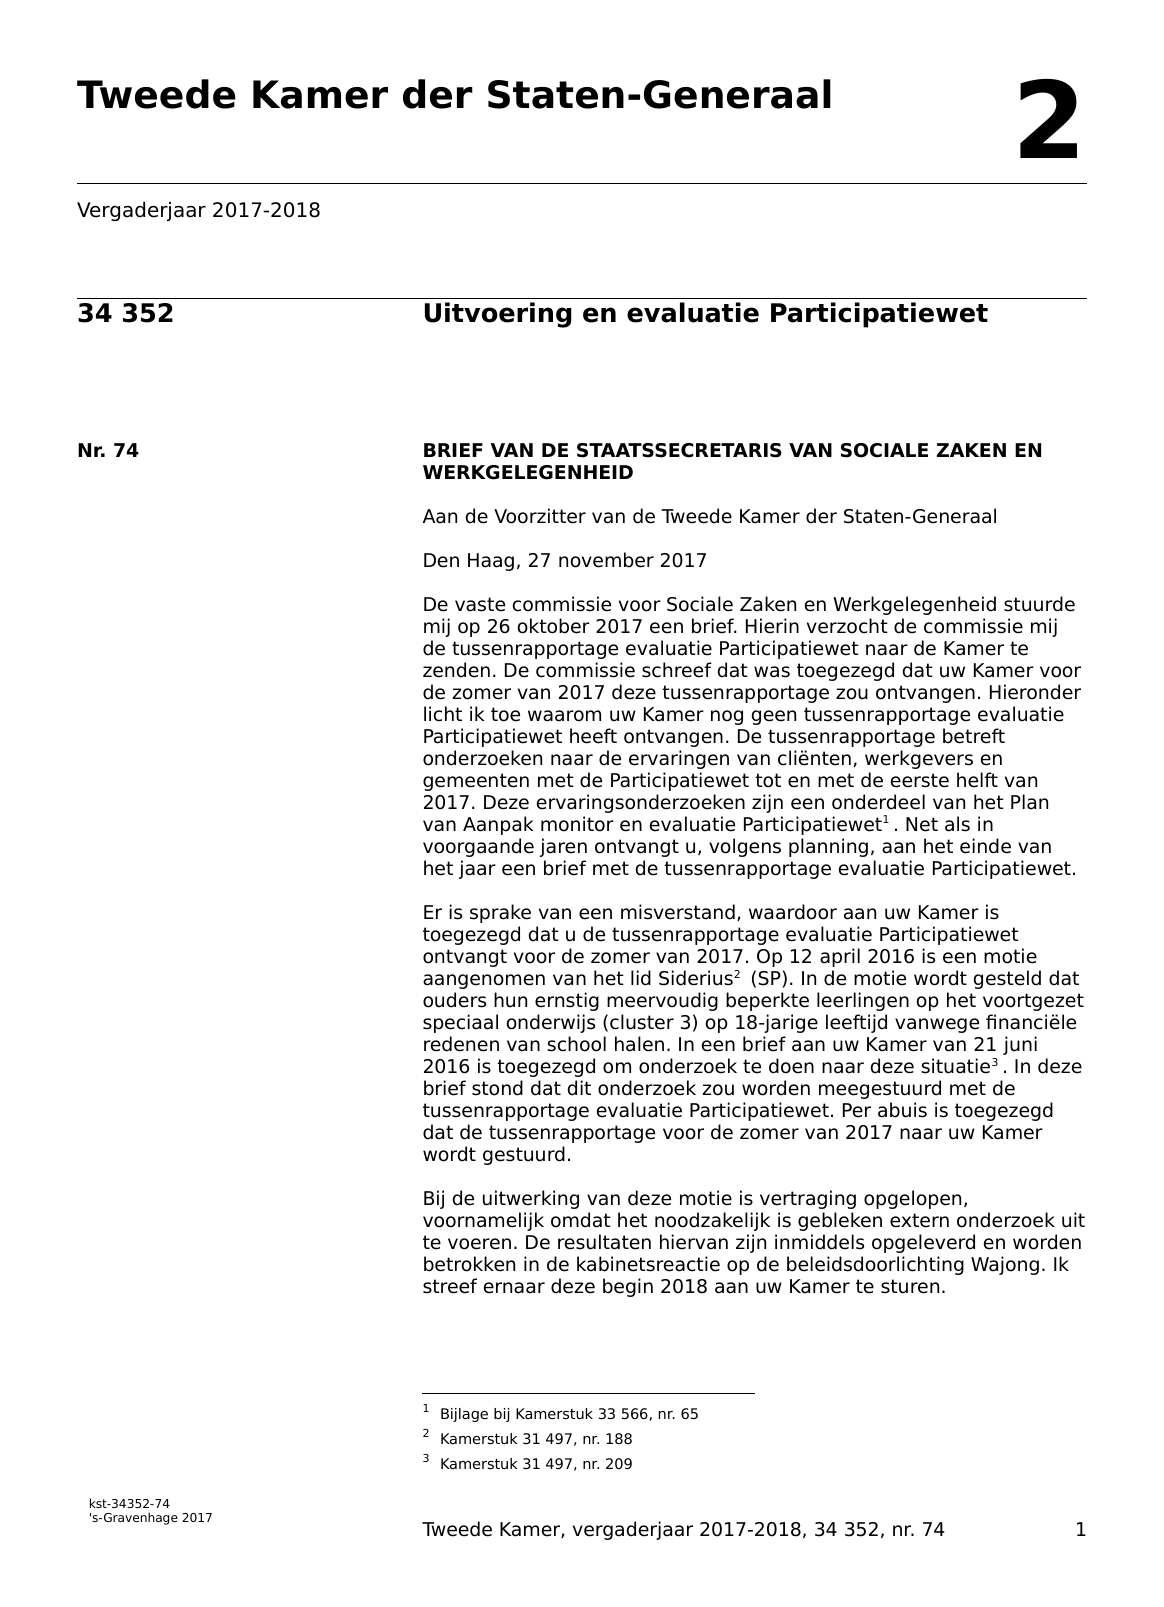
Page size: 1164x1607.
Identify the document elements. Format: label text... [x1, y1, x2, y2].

table_header 2 [886, 59, 1087, 183]
text Den Haag, 27 november 2017 [422, 550, 1087, 572]
text kst-34352-74 [88, 1497, 323, 1511]
subtitle Nr. 74 BRIEF VAN DE STAATSSECRETARIS VAN SOCIALE ZAKEN EN WERKGELEGENHEID [77, 440, 1087, 484]
text Bij de uitwerking van deze motie is vertraging opgelopen, voornamelijk omdat het noodzakelijk is gebleken extern onderzoek uit te voeren. De resultaten hiervan zijn inmiddels opgeleverd en worden betrokken in de kabinetsreactie op de beleidsdoorlichting Wajong. Ik streef ernaar deze begin 2018 aan uw Kamer te sturen. [422, 1188, 1087, 1298]
text Aan de Voorzitter van de Tweede Kamer der Staten-Generaal [422, 506, 1087, 528]
table_cell Vergaderjaar 2017-2018 [77, 184, 1087, 298]
subtitle 34 352 Uitvoering en evaluatie Participatiewet [77, 299, 1087, 329]
text Kamerstuk 31 497, nr. 188 [422, 1427, 1087, 1449]
text 's-Gravenhage 2017 [88, 1511, 323, 1525]
text Kamerstuk 31 497, nr. 209 [422, 1452, 1087, 1474]
text De vaste commissie voor Sociale Zaken en Werkgelegenheid stuurde mij op 26 oktober 2017 een brief. Hierin verzocht de commissie mij de tussenrapportage evaluatie Participatiewet naar de Kamer te zenden. De commissie schreef dat was toegezegd dat uw Kamer voor de zomer van 2017 deze tussenrapportage zou ontvangen. Hieronder licht ik toe waarom uw Kamer nog geen tussenrapportage evaluatie Participatiewet heeft ontvangen. De tussenrapportage betreft onderzoeken naar de ervaringen van cliënten, werkgevers en gemeenten met de Participatiewet tot en met de eerste helft van 2017. Deze ervaringsonderzoeken zijn een onderdeel van het Plan van Aanpak monitor en evaluatie Participatiewet. Net als in voorgaande jaren ontvangt u, volgens planning, aan het einde van het jaar een brief met de tussenrapportage evaluatie Participatiewet. [422, 594, 1087, 880]
table_header Tweede Kamer der Staten-Generaal [77, 59, 886, 183]
text Er is sprake van een misverstand, waardoor aan uw Kamer is toegezegd dat u de tussenrapportage evaluatie Participatiewet ontvangt voor de zomer van 2017. Op 12 april 2016 is een motie aangenomen van het lid Siderius (SP). In de motie wordt gesteld dat ouders hun ernstig meervoudig beperkte leerlingen op het voortgezet speciaal onderwijs (cluster 3) op 18-jarige leeftijd vanwege financiële redenen van school halen. In een brief aan uw Kamer van 21 juni 2016 is toegezegd om onderzoek te doen naar deze situatie. In deze brief stond dat dit onderzoek zou worden meegestuurd met de tussenrapportage evaluatie Participatiewet. Per abuis is toegezegd dat de tussenrapportage voor de zomer van 2017 naar uw Kamer wordt gestuurd. [422, 902, 1087, 1166]
text Bijlage bij Kamerstuk 33 566, nr. 65 [422, 1402, 1087, 1424]
